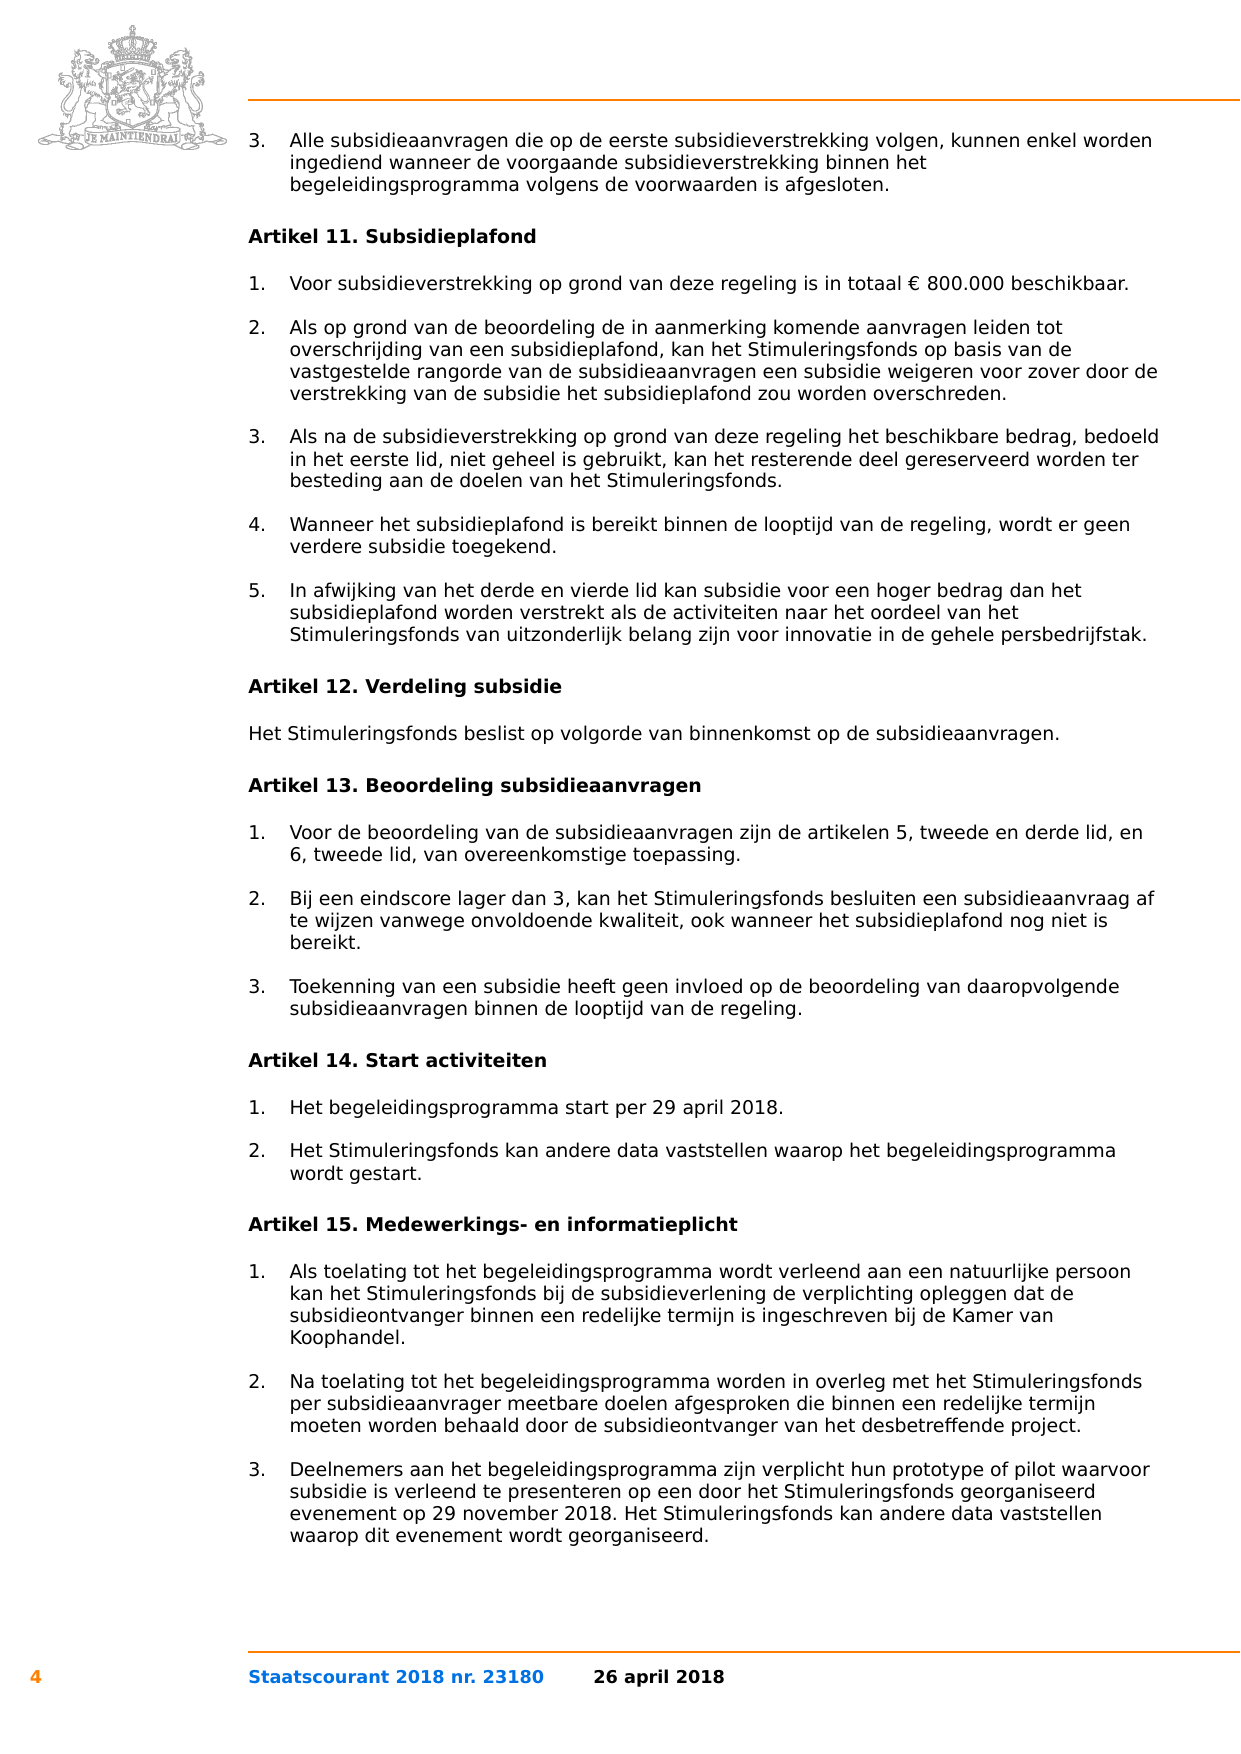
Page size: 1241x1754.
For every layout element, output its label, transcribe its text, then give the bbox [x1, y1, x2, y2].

text 3. Deelnemers aan het begeleidingsprogramma zijn verplicht hun prototype of pilot waarvoor subsidie is verleend te presenteren op een door het Stimuleringsfonds georganiseerd evenement op 29 november 2018. Het Stimuleringsfonds kan andere data vaststellen waarop dit evenement wordt georganiseerd. [248, 1459, 1163, 1547]
text 3. Alle subsidieaanvragen die op de eerste subsidieverstrekking volgen, kunnen enkel worden ingediend wanneer de voorgaande subsidieverstrekking binnen het begeleidingsprogramma volgens de voorwaarden is afgesloten. [248, 130, 1163, 196]
text 2. Na toelating tot het begeleidingsprogramma worden in overleg met het Stimuleringsfonds per subsidieaanvrager meetbare doelen afgesproken die binnen een redelijke termijn moeten worden behaald door de subsidieontvanger van het desbetreffende project. [248, 1371, 1163, 1437]
text 2. Als op grond van de beoordeling de in aanmerking komende aanvragen leiden tot overschrijding van een subsidieplafond, kan het Stimuleringsfonds op basis van de vastgestelde rangorde van de subsidieaanvragen een subsidie weigeren voor zover door de verstrekking van de subsidie het subsidieplafond zou worden overschreden. [248, 317, 1163, 404]
text 4. Wanneer het subsidieplafond is bereikt binnen de looptijd van de regeling, wordt er geen verdere subsidie toegekend. [248, 514, 1163, 558]
subtitle Artikel 14. Start activiteiten [248, 1049, 1163, 1072]
text 1. Als toelating tot het begeleidingsprogramma wordt verleend aan een natuurlijke persoon kan het Stimuleringsfonds bij de subsidieverlening de verplichting opleggen dat de subsidieontvanger binnen een redelijke termijn is ingeschreven bij de Kamer van Koophandel. [248, 1261, 1163, 1349]
text 1. Het begeleidingsprogramma start per 29 april 2018. [248, 1097, 1163, 1118]
subtitle Artikel 13. Beoordeling subsidieaanvragen [248, 775, 1163, 797]
text 3. Als na de subsidieverstrekking op grond van deze regeling het beschikbare bedrag, bedoeld in het eerste lid, niet geheel is gebruikt, kan het resterende deel gereserveerd worden ter besteding aan de doelen van het Stimuleringsfonds. [248, 426, 1163, 492]
picture [38, 25, 227, 150]
text 2. Bij een eindscore lager dan 3, kan het Stimuleringsfonds besluiten een subsidieaanvraag af te wijzen vanwege onvoldoende kwaliteit, ook wanneer het subsidieplafond nog niet is bereikt. [248, 888, 1163, 954]
text 5. In afwijking van het derde en vierde lid kan subsidie voor een hoger bedrag dan het subsidieplafond worden verstrekt als de activiteiten naar het oordeel van het Stimuleringsfonds van uitzonderlijk belang zijn voor innovatie in de gehele persbedrijfstak. [248, 580, 1163, 646]
text 1. Voor subsidieverstrekking op grond van deze regeling is in totaal € 800.000 beschikbaar. [248, 273, 1163, 295]
text Het Stimuleringsfonds beslist op volgorde van binnenkomst op de subsidieaanvragen. [248, 723, 1163, 745]
text 2. Het Stimuleringsfonds kan andere data vaststellen waarop het begeleidingsprogramma wordt gestart. [248, 1140, 1163, 1184]
subtitle Artikel 11. Subsidieplafond [248, 226, 1163, 248]
text 3. Toekenning van een subsidie heeft geen invloed op de beoordeling van daaropvolgende subsidieaanvragen binnen de looptijd van de regeling. [248, 976, 1163, 1019]
text 1. Voor de beoordeling van de subsidieaanvragen zijn de artikelen 5, tweede en derde lid, en 6, tweede lid, van overeenkomstige toepassing. [248, 822, 1163, 866]
subtitle Artikel 12. Verdeling subsidie [248, 676, 1163, 698]
subtitle Artikel 15. Medewerkings- en informatieplicht [248, 1214, 1163, 1236]
